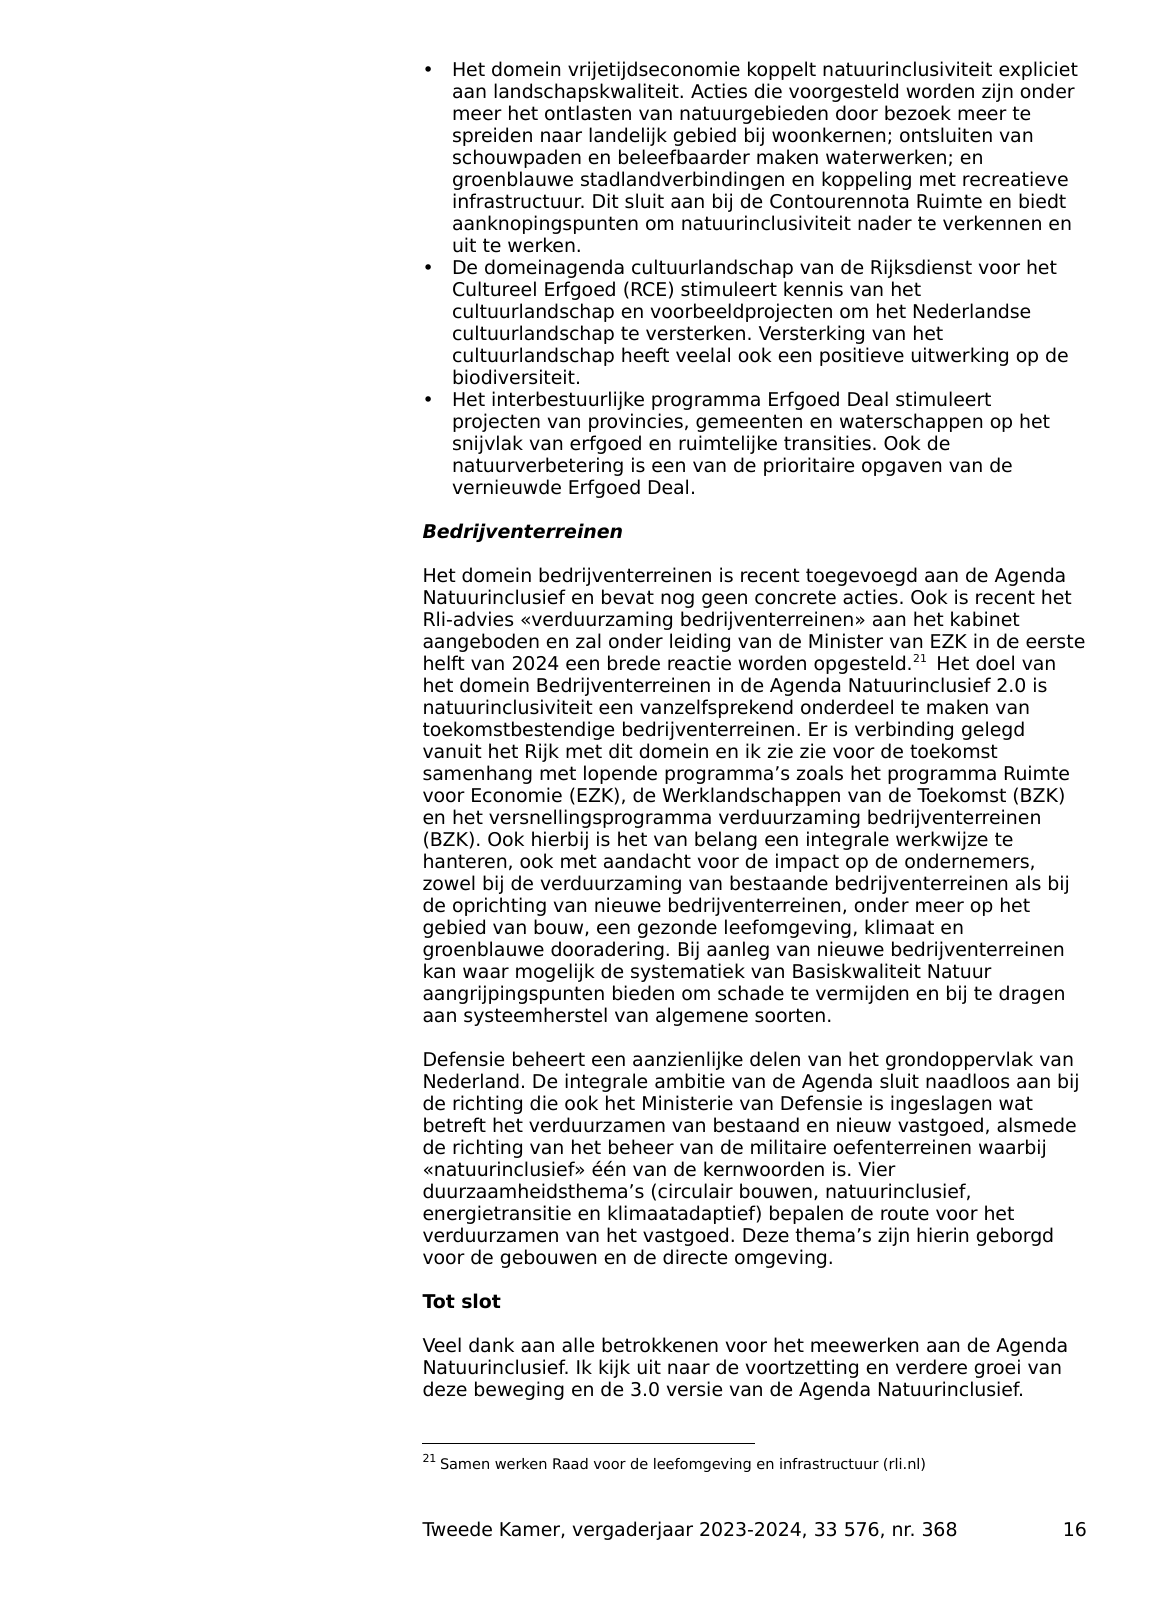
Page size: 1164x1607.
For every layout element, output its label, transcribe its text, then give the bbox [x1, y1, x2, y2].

text • Het domein vrijetijdseconomie koppelt natuurinclusiviteit expliciet aan landschapskwaliteit. Acties die voorgesteld worden zijn onder meer het ontlasten van natuurgebieden door bezoek meer te spreiden naar landelijk gebied bij woonkernen; ontsluiten van schouwpaden en beleefbaarder maken waterwerken; en groenblauwe stadlandverbindingen en koppeling met recreatieve infrastructuur. Dit sluit aan bij de Contourennota Ruimte en biedt aanknopingspunten om natuurinclusiviteit nader te verkennen en uit te werken. [422, 59, 1087, 257]
text Defensie beheert een aanzienlijke delen van het grondoppervlak van Nederland. De integrale ambitie van de Agenda sluit naadloos aan bij de richting die ook het Ministerie van Defensie is ingeslagen wat betreft het verduurzamen van bestaand en nieuw vastgoed, alsmede de richting van het beheer van de militaire oefenterreinen waarbij «natuurinclusief» één van de kernwoorden is. Vier duurzaamheidsthema’s (circulair bouwen, natuurinclusief, energietransitie en klimaatadaptief) bepalen de route voor het verduurzamen van het vastgoed. Deze thema’s zijn hierin geborgd voor de gebouwen en de directe omgeving. [422, 1049, 1087, 1268]
subtitle Tot slot [422, 1291, 1087, 1313]
text Samen werken Raad voor de leefomgeving en infrastructuur (rli.nl) [422, 1452, 1087, 1474]
text • Het interbestuurlijke programma Erfgoed Deal stimuleert projecten van provincies, gemeenten en waterschappen op het snijvlak van erfgoed en ruimtelijke transities. Ook de natuurverbetering is een van de prioritaire opgaven van de vernieuwde Erfgoed Deal. [422, 389, 1087, 499]
text • De domeinagenda cultuurlandschap van de Rijksdienst voor het Cultureel Erfgoed (RCE) stimuleert kennis van het cultuurlandschap en voorbeeldprojecten om het Nederlandse cultuurlandschap te versterken. Versterking van het cultuurlandschap heeft veelal ook een positieve uitwerking op de biodiversiteit. [422, 257, 1087, 389]
text Het domein bedrijventerreinen is recent toegevoegd aan de Agenda Natuurinclusief en bevat nog geen concrete acties. Ook is recent het Rli-advies «verduurzaming bedrijventerreinen» aan het kabinet aangeboden en zal onder leiding van de Minister van EZK in de eerste helft van 2024 een brede reactie worden opgesteld. Het doel van het domein Bedrijventerreinen in de Agenda Natuurinclusief 2.0 is natuurinclusiviteit een vanzelfsprekend onderdeel te maken van toekomstbestendige bedrijventerreinen. Er is verbinding gelegd vanuit het Rijk met dit domein en ik zie zie voor de toekomst samenhang met lopende programma’s zoals het programma Ruimte voor Economie (EZK), de Werklandschappen van de Toekomst (BZK) en het versnellingsprogramma verduurzaming bedrijventerreinen (BZK). Ook hierbij is het van belang een integrale werkwijze te hanteren, ook met aandacht voor de impact op de ondernemers, zowel bij de verduurzaming van bestaande bedrijventerreinen als bij de oprichting van nieuwe bedrijventerreinen, onder meer op het gebied van bouw, een gezonde leefomgeving, klimaat en groenblauwe dooradering. Bij aanleg van nieuwe bedrijventerreinen kan waar mogelijk de systematiek van Basiskwaliteit Natuur aangrijpingspunten bieden om schade te vermijden en bij te dragen aan systeemherstel van algemene soorten. [422, 565, 1087, 1027]
text Veel dank aan alle betrokkenen voor het meewerken aan de Agenda Natuurinclusief. Ik kijk uit naar de voortzetting en verdere groei van deze beweging en de 3.0 versie van de Agenda Natuurinclusief. [422, 1335, 1087, 1401]
subtitle Bedrijventerreinen [422, 521, 1087, 543]
